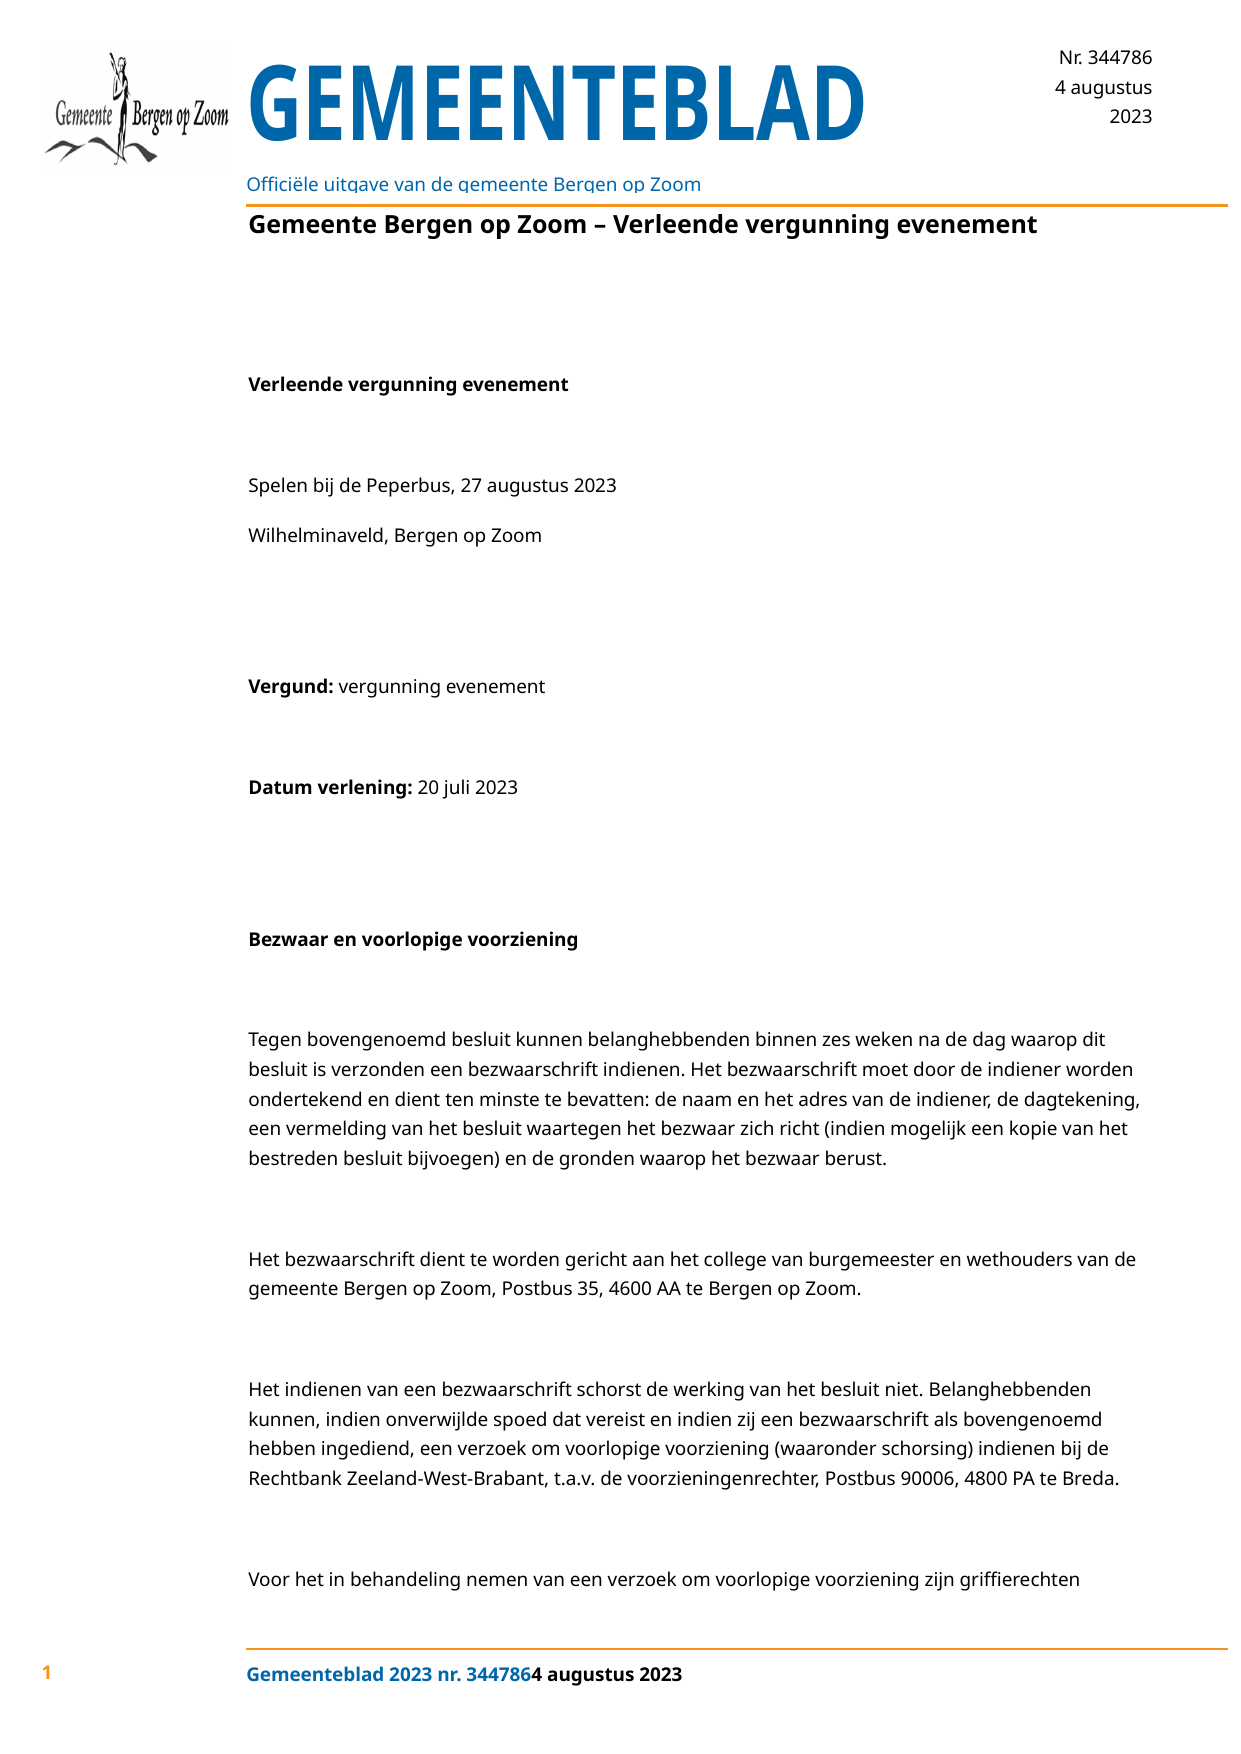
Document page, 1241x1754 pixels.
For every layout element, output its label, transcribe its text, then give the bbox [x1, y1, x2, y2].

text Het bezwaarschrift dient te worden gericht aan het college van burgemeester en wethouders van de gemeente Bergen op Zoom, Postbus 35, 4600 AA te Bergen op Zoom. [248, 1246, 1152, 1301]
picture [41, 47, 231, 172]
text Spelen bij de Peperbus, 27 augustus 2023 [248, 472, 1152, 498]
text Voor het in behandeling nemen van een verzoek om voorlopige voorziening zijn griffierechten [248, 1566, 1152, 1591]
text Vergund: vergunning evenement [248, 674, 1152, 699]
text Verleende vergunning evenement [248, 371, 1152, 397]
text Tegen bovengenoemd besluit kunnen belanghebbenden binnen zes weken na de dag waarop dit besluit is verzonden een bezwaarschrift indienen. Het bezwaarschrift moet door de indiener worden ondertekend en dient ten minste te bevatten: de naam en het adres van de indiener, de dagtekening, een vermelding van het besluit waartegen het bezwaar zich richt (indien mogelijk een kopie van het bestreden besluit bijvoegen) en de gronden waarop het bezwaar berust. [248, 1027, 1152, 1171]
text Datum verlening: 20 juli 2023 [248, 774, 1152, 800]
text Wilhelminaveld, Bergen op Zoom [248, 522, 1152, 548]
text Gemeente Bergen op Zoom – Verleende vergunning evenement [248, 207, 1152, 241]
text Bezwaar en voorlopige voorziening [248, 926, 1152, 951]
text Het indienen van een bezwaarschrift schorst de werking van het besluit niet. Belanghebbenden kunnen, indien onverwijlde spoed dat vereist en indien zij een bezwaarschrift als bovengenoemd hebben ingediend, een verzoek om voorlopige voorziening (waaronder schorsing) indienen bij de Rechtbank Zeeland-West-Brabant, t.a.v. de voorzieningenrechter, Postbus 90006, 4800 PA te Breda. [248, 1376, 1152, 1491]
